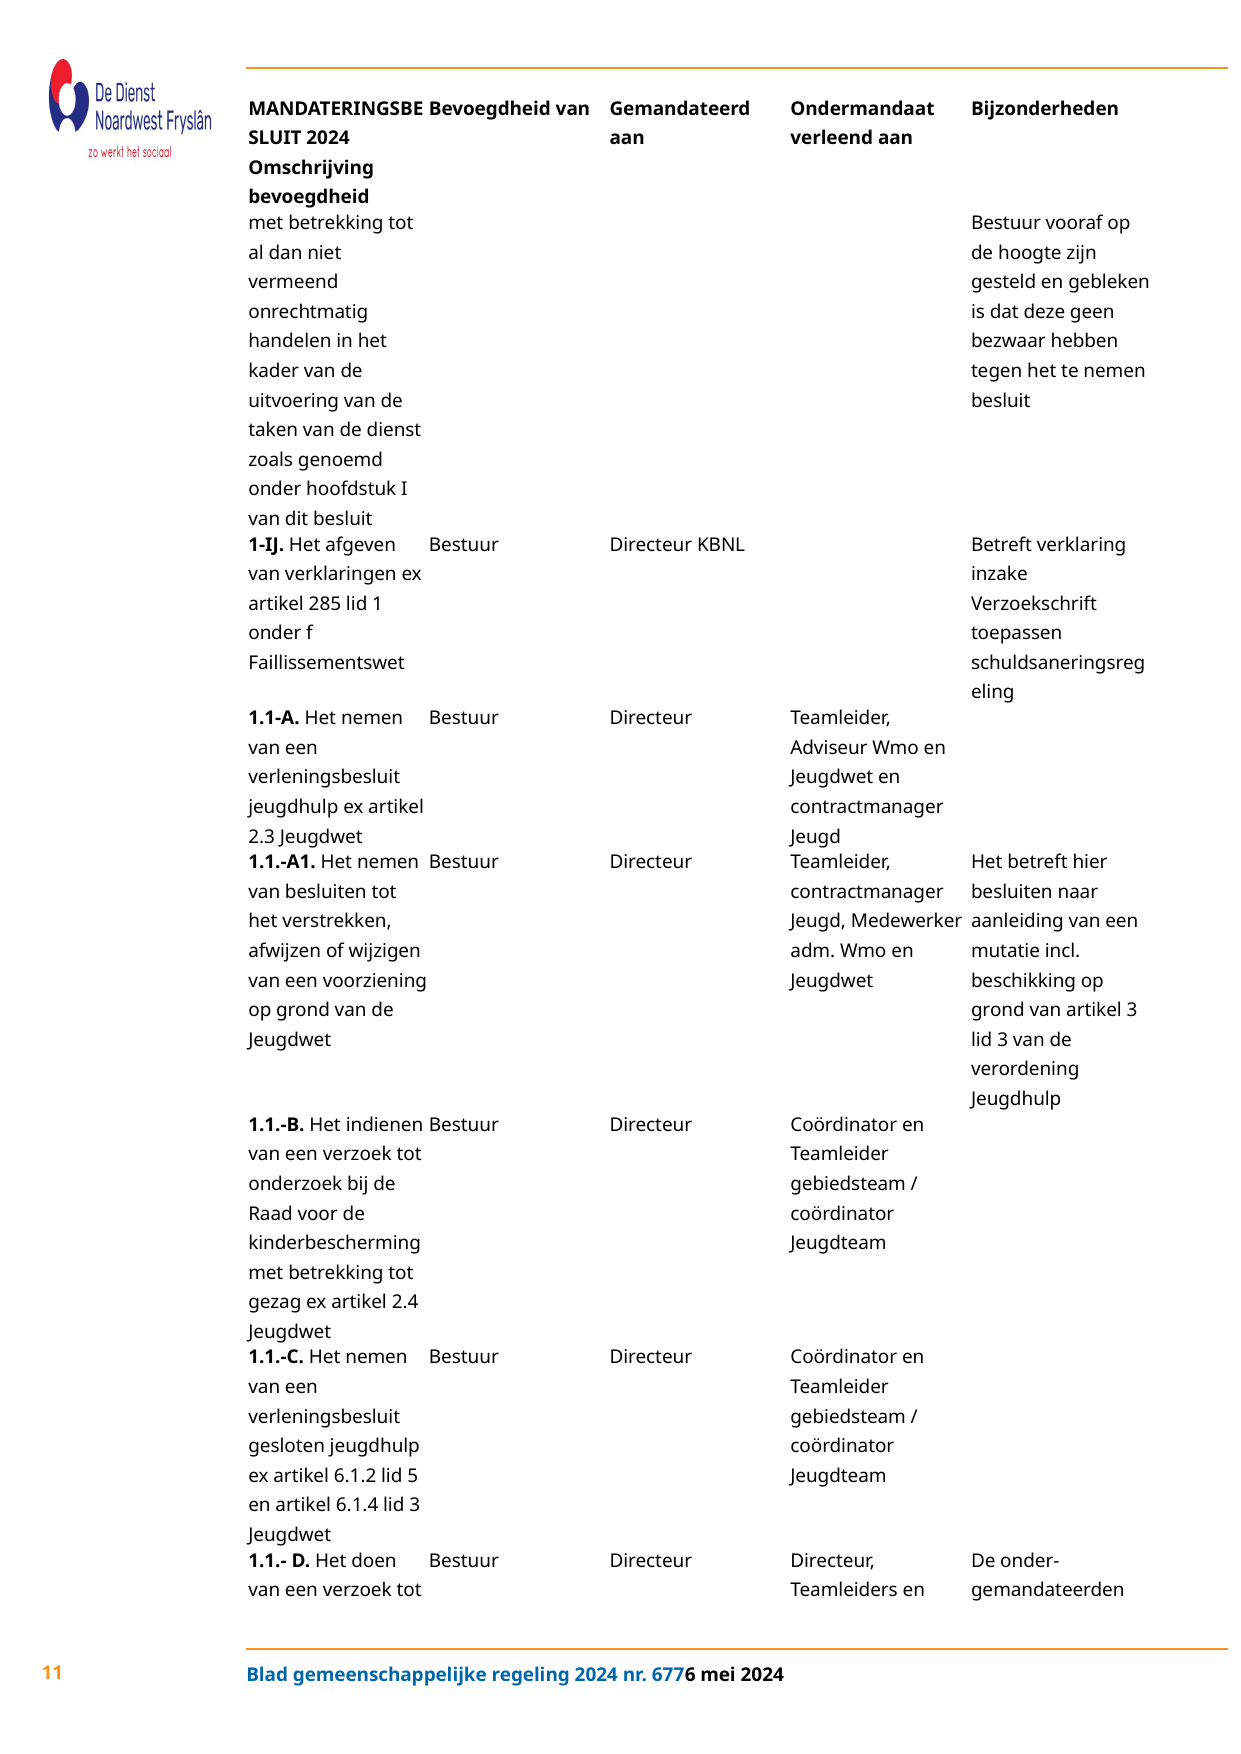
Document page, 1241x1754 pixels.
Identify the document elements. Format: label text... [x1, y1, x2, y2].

table_cell Bestuur [429, 1111, 609, 1344]
table_cell 1.1.-A1. Het nemen van besluiten tot het verstrekken, afwijzen of wijzigen van een voorziening op grond van de Jeugdwet [248, 849, 429, 1111]
table_cell 1.1.- D. Het doen van een verzoek tot [248, 1547, 429, 1602]
table_cell Bestuur [429, 1344, 609, 1547]
table_cell Bestuur [429, 849, 609, 1111]
table_cell Bestuur [429, 705, 609, 848]
table_header MANDATERINGSBESLUIT 2024 Omschrijving bevoegdheid [248, 95, 429, 209]
table_cell Directeur KBNL [609, 531, 790, 704]
table_cell [429, 209, 609, 531]
table_cell met betrekking tot al dan niet vermeend onrechtmatig handelen in het kader van de uitvoering van de taken van de dienst zoals genoemd onder hoofdstuk I van dit besluit [248, 209, 429, 531]
table_cell Directeur [609, 705, 790, 848]
table_cell Directeur, Teamleiders en [790, 1547, 971, 1602]
table_cell Teamleider, contractmanager Jeugd, Medewerker adm. Wmo en Jeugdwet [790, 849, 971, 1111]
table_cell [971, 1111, 1152, 1344]
table_cell 1.1-A. Het nemen van een verleningsbesluit jeugdhulp ex artikel 2.3 Jeugdwet [248, 705, 429, 848]
picture [41, 47, 231, 172]
table_cell Het betreft hier besluiten naar aanleiding van een mutatie incl. beschikking op grond van artikel 3 lid 3 van de verordening Jeugdhulp [971, 849, 1152, 1111]
table_cell [790, 209, 971, 531]
table_header Gemandateerd aan [609, 95, 790, 209]
table_header Ondermandaat verleend aan [790, 95, 971, 209]
table_cell Bestuur [429, 531, 609, 704]
table_cell Directeur [609, 1344, 790, 1547]
table_cell Directeur [609, 1547, 790, 1602]
table_cell 1.1.-B. Het indienen van een verzoek tot onderzoek bij de Raad voor de kinderbescherming met betrekking tot gezag ex artikel 2.4 Jeugdwet [248, 1111, 429, 1344]
table_cell Coördinator en Teamleider gebiedsteam / coördinator Jeugdteam [790, 1111, 971, 1344]
table_cell [971, 1344, 1152, 1547]
table_cell De onder- gemandateerden [971, 1547, 1152, 1602]
table_cell Bestuur vooraf op de hoogte zijn gesteld en gebleken is dat deze geen bezwaar hebben tegen het te nemen besluit [971, 209, 1152, 531]
table_cell [609, 209, 790, 531]
table_cell Teamleider, Adviseur Wmo en Jeugdwet en contractmanager Jeugd [790, 705, 971, 848]
table_cell Directeur [609, 1111, 790, 1344]
table_cell [971, 705, 1152, 848]
table_cell [790, 531, 971, 704]
table_cell Directeur [609, 849, 790, 1111]
table_cell Coördinator en Teamleider gebiedsteam / coördinator Jeugdteam [790, 1344, 971, 1547]
table_header Bevoegdheid van [429, 95, 609, 209]
table_cell Betreft verklaring inzake Verzoekschrift toepassen schuldsaneringsregeling [971, 531, 1152, 704]
table_cell Bestuur [429, 1547, 609, 1602]
table_cell 1.1.-C. Het nemen van een verleningsbesluit gesloten jeugdhulp ex artikel 6.1.2 lid 5 en artikel 6.1.4 lid 3 Jeugdwet [248, 1344, 429, 1547]
table_header Bijzonderheden [971, 95, 1152, 209]
table_cell 1-IJ. Het afgeven van verklaringen ex artikel 285 lid 1 onder f Faillissementswet [248, 531, 429, 704]
